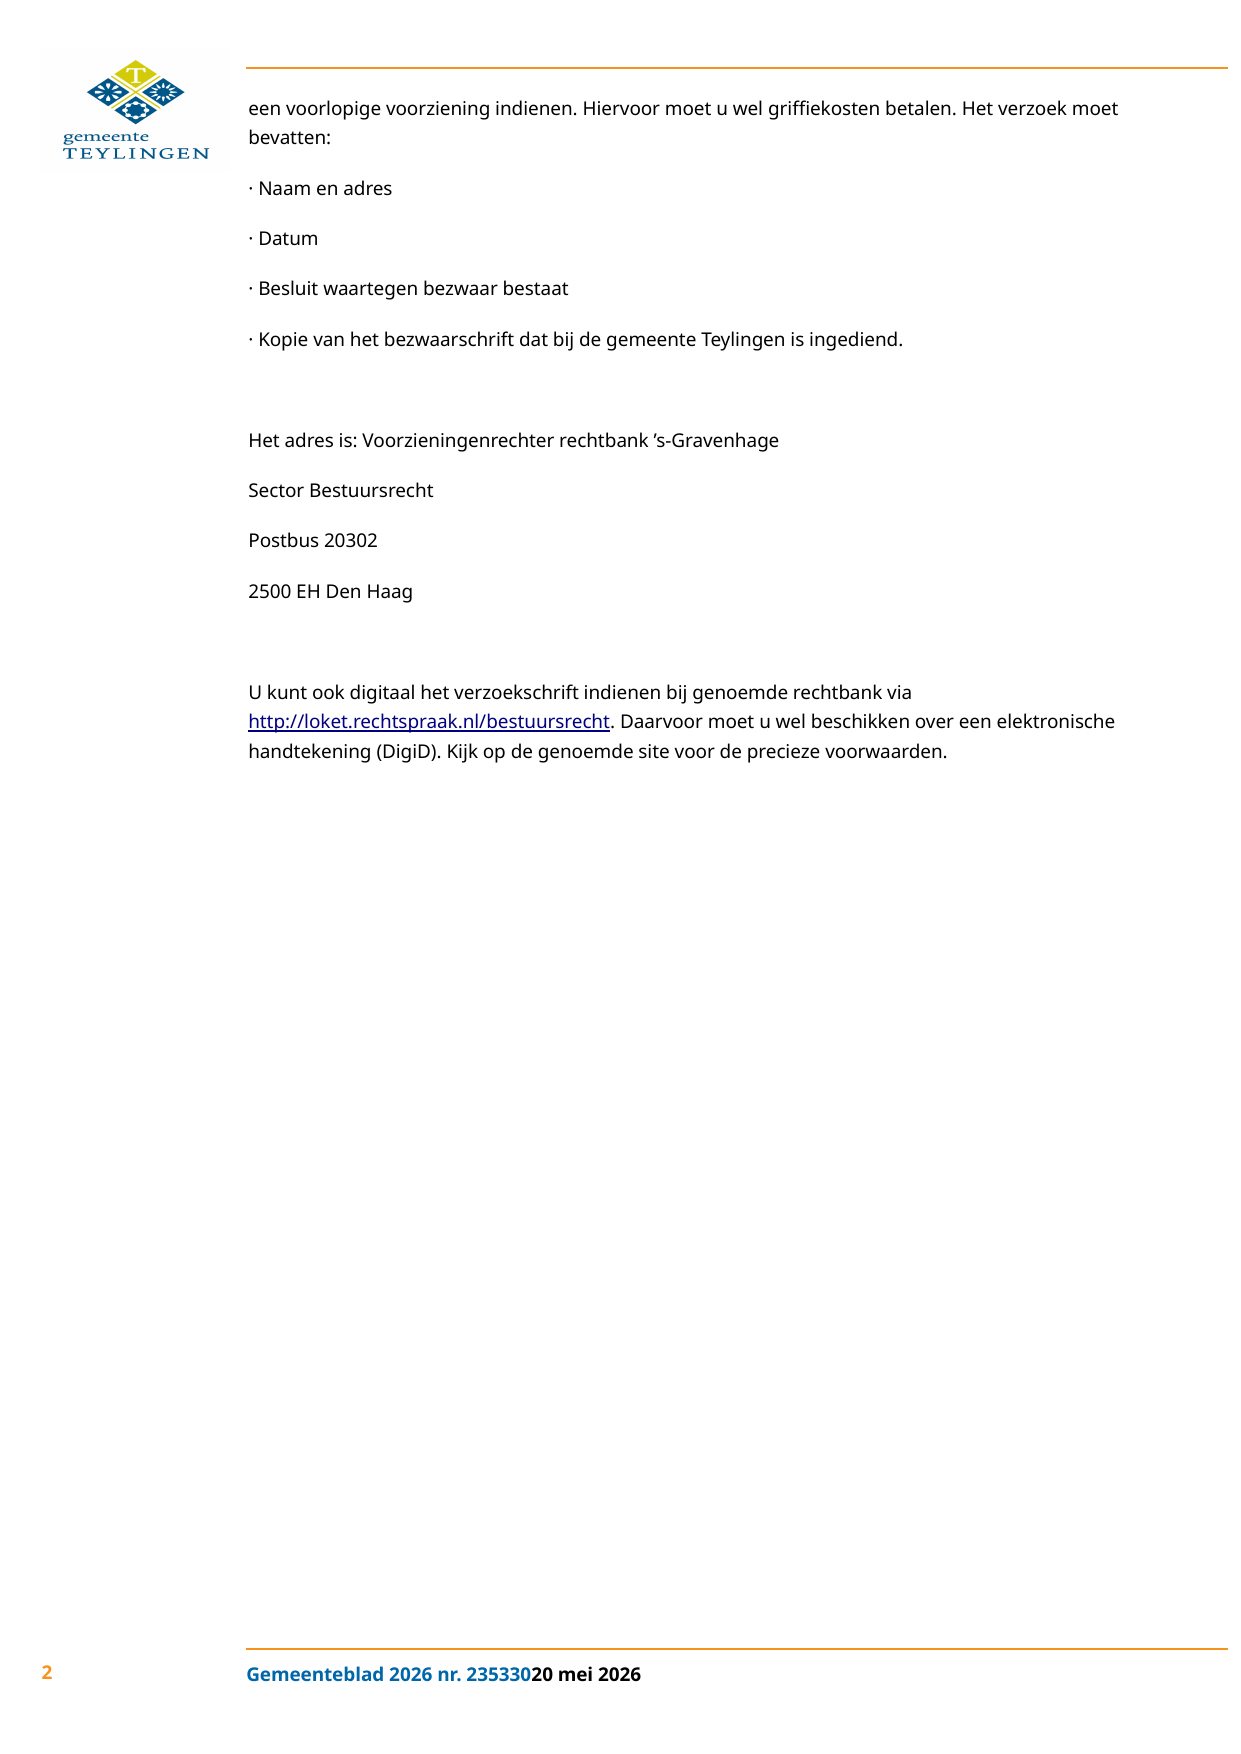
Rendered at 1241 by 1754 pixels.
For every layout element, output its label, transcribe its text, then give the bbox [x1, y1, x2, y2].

text 2500 EH Den Haag [248, 578, 1152, 604]
text Sector Bestuursrecht [248, 477, 1152, 503]
text U kunt ook digitaal het verzoekschrift indienen bij genoemde rechtbank via http://loket.rechtspraak.nl/bestuursrecht. Daarvoor moet u wel beschikken over een elektronische handtekening (DigiD). Kijk op de genoemde site voor de precieze voorwaarden. [248, 679, 1152, 764]
text Het adres is: Voorzieningenrechter rechtbank ’s-Gravenhage [248, 427, 1152, 453]
picture [41, 47, 231, 172]
text een voorlopige voorziening indienen. Hiervoor moet u wel griffiekosten betalen. Het verzoek moet bevatten: [248, 95, 1152, 150]
text · Datum [248, 225, 1152, 251]
text Postbus 20302 [248, 528, 1152, 553]
text · Besluit waartegen bezwaar bestaat [248, 276, 1152, 301]
text · Kopie van het bezwaarschrift dat bij de gemeente Teylingen is ingediend. [248, 326, 1152, 352]
text · Naam en adres [248, 175, 1152, 201]
